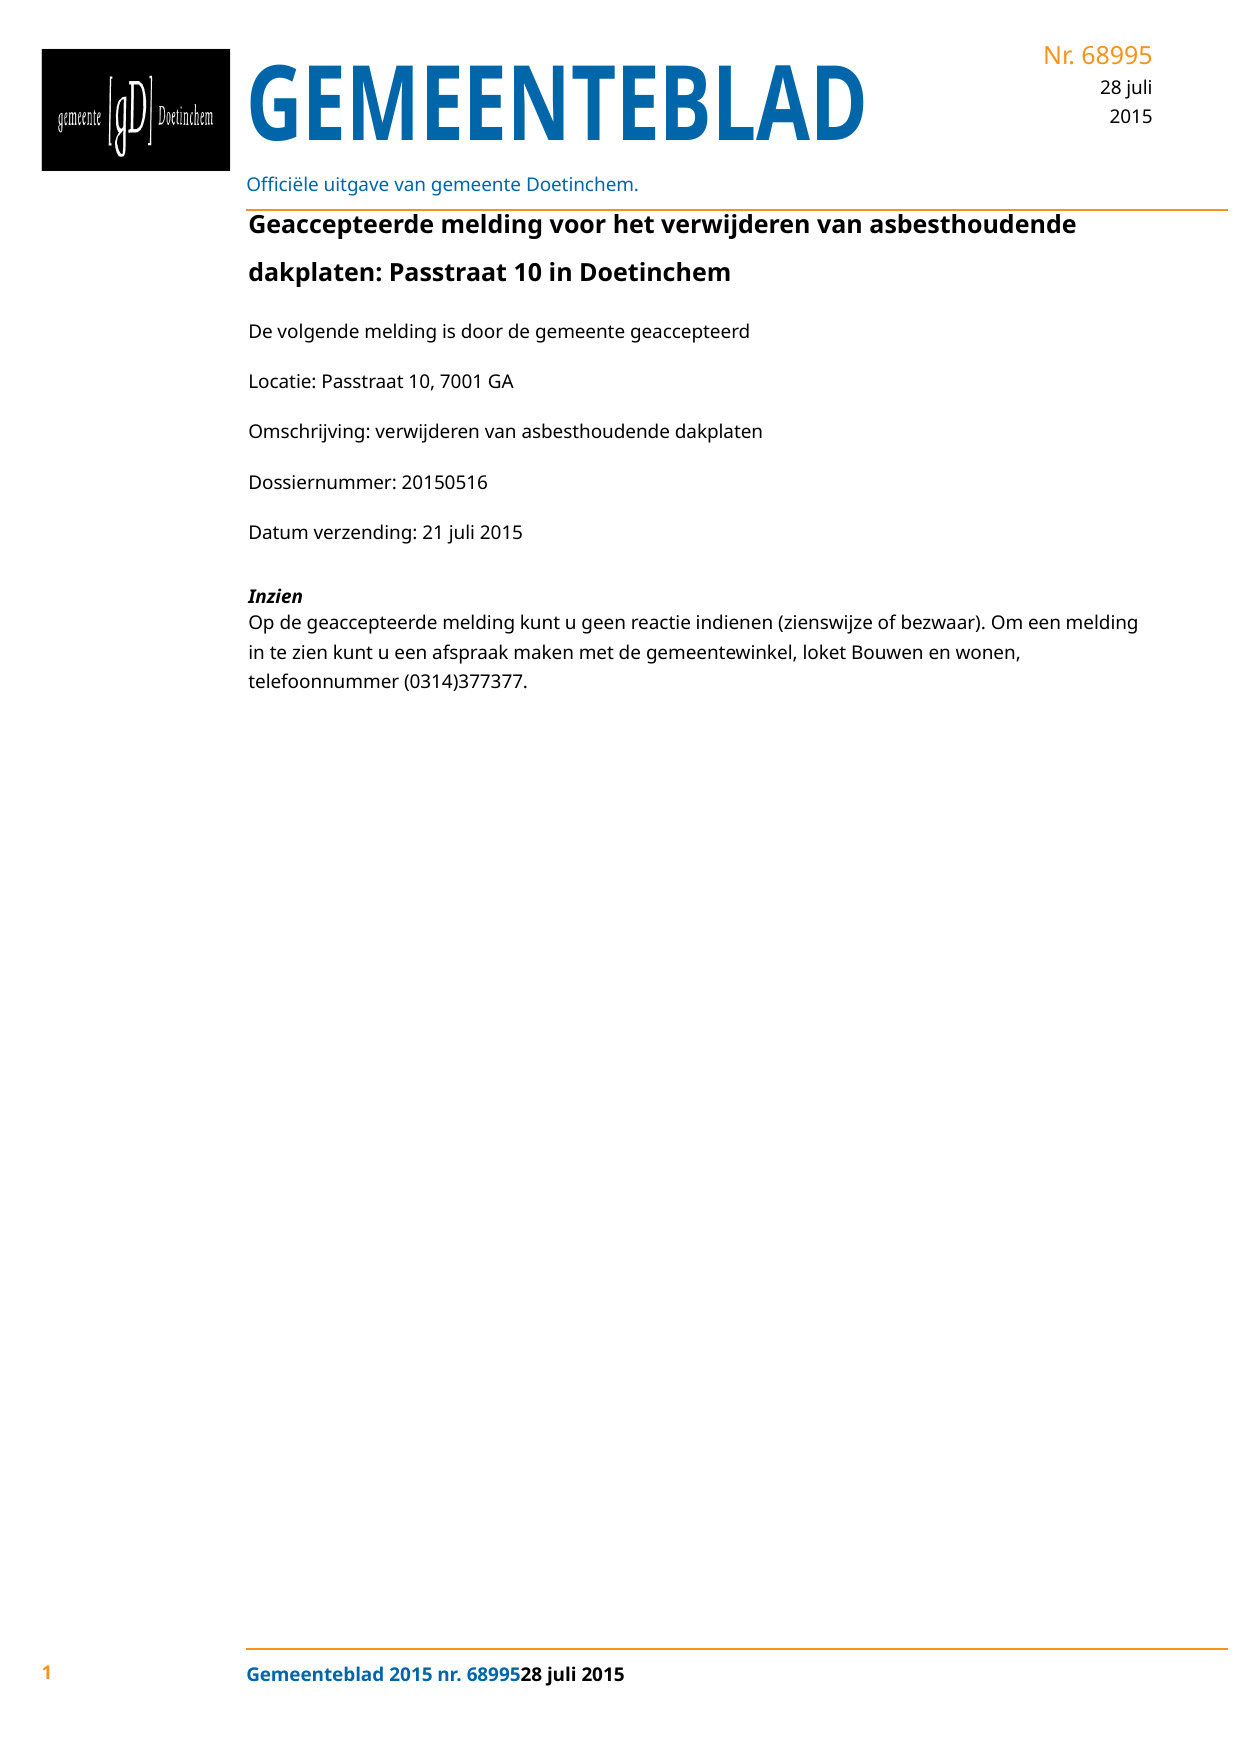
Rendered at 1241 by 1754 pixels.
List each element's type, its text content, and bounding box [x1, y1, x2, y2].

text Geaccepteerde melding voor het verwijderen van asbesthoudende dakplaten: Passtraat 10 in Doetinchem [248, 211, 1152, 288]
text Locatie: Passtraat 10, 7001 GA [248, 368, 1152, 394]
text Datum verzending: 21 juli 2015 [248, 519, 1152, 545]
text Op de geaccepteerde melding kunt u geen reactie indienen (zienswijze of bezwaar). Om een melding in te zien kunt u een afspraak maken met de gemeentewinkel, loket Bouwen en wonen, telefoonnummer (0314)377377. [248, 609, 1152, 694]
text Inzien [248, 583, 1152, 609]
text Dossiernummer: 20150516 [248, 469, 1152, 495]
text Omschrijving: verwijderen van asbesthoudende dakplaten [248, 419, 1152, 444]
picture [41, 47, 231, 172]
text De volgende melding is door de gemeente geaccepteerd [248, 318, 1152, 344]
